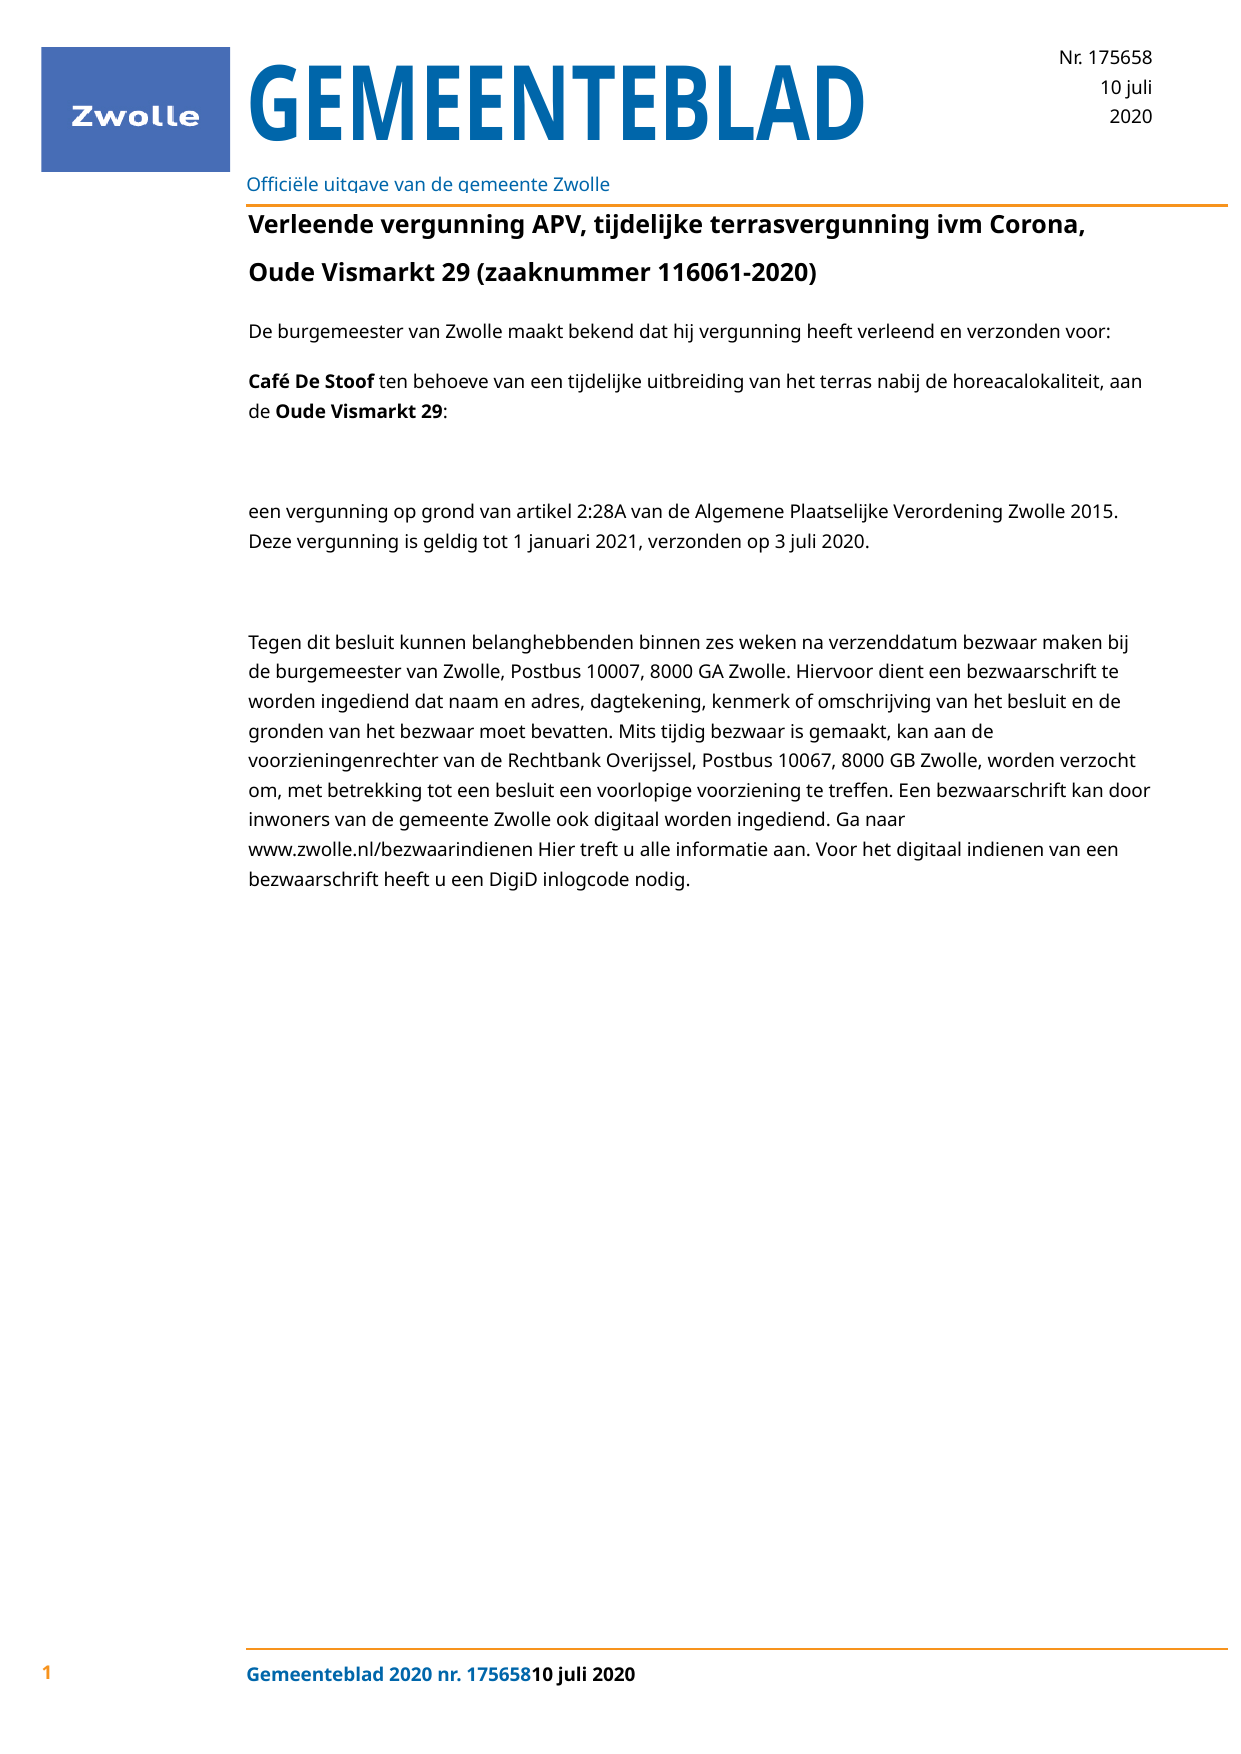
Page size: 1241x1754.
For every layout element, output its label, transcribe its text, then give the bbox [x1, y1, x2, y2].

text Tegen dit besluit kunnen belanghebbenden binnen zes weken na verzenddatum bezwaar maken bij de burgemeester van Zwolle, Postbus 10007, 8000 GA Zwolle. Hiervoor dient een bezwaarschrift te worden ingediend dat naam en adres, dagtekening, kenmerk of omschrijving van het besluit en de gronden van het bezwaar moet bevatten. Mits tijdig bezwaar is gemaakt, kan aan de voorzieningenrechter van de Rechtbank Overijssel, Postbus 10067, 8000 GB Zwolle, worden verzocht om, met betrekking tot een besluit een voorlopige voorziening te treffen. Een bezwaarschrift kan door inwoners van de gemeente Zwolle ook digitaal worden ingediend. Ga naar www.zwolle.nl/bezwaarindienen Hier treft u alle informatie aan. Voor het digitaal indienen van een bezwaarschrift heeft u een DigiD inlogcode nodig. [248, 629, 1152, 892]
text Café De Stoof ten behoeve van een tijdelijke uitbreiding van het terras nabij de horeacalokaliteit, aan de Oude Vismarkt 29: [248, 368, 1152, 424]
text een vergunning op grond van artikel 2:28A van de Algemene Plaatselijke Verordening Zwolle 2015. Deze vergunning is geldig tot 1 januari 2021, verzonden op 3 juli 2020. [248, 499, 1152, 554]
text De burgemeester van Zwolle maakt bekend dat hij vergunning heeft verleend en verzonden voor: [248, 318, 1152, 344]
picture [41, 47, 231, 172]
text Verleende vergunning APV, tijdelijke terrasvergunning ivm Corona, Oude Vismarkt 29 (zaaknummer 116061-2020) [248, 207, 1152, 288]
